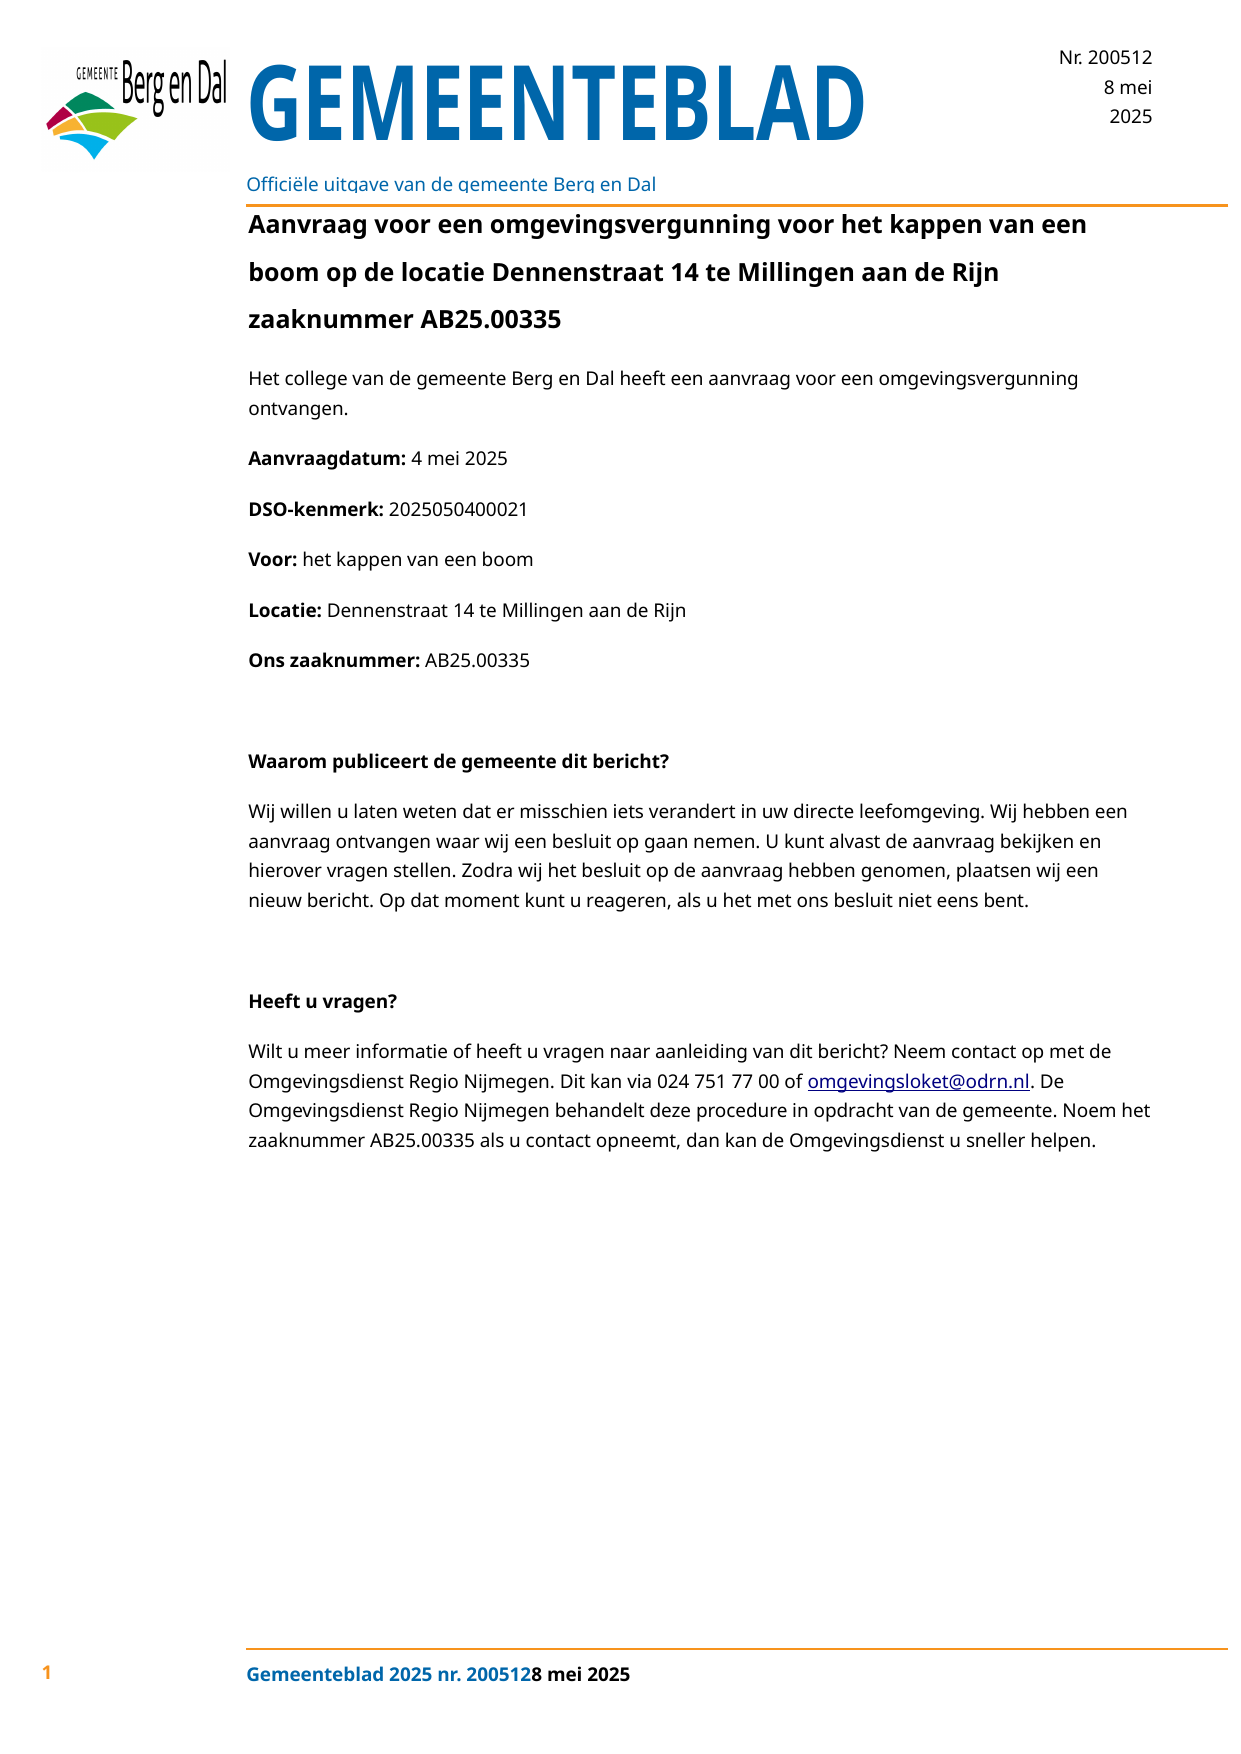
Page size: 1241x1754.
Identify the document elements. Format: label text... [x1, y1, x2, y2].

text Het college van de gemeente Berg en Dal heeft een aanvraag voor een omgevingsvergunning ontvangen. [248, 366, 1152, 421]
text Locatie: Dennenstraat 14 te Millingen aan de Rijn [248, 597, 1152, 622]
text Aanvraagdatum: 4 mei 2025 [248, 446, 1152, 471]
picture [41, 47, 231, 172]
text Waarom publiceert de gemeente dit bericht? [248, 748, 1152, 774]
text Wij willen u laten weten dat er misschien iets verandert in uw directe leefomgeving. Wij hebben een aanvraag ontvangen waar wij een besluit op gaan nemen. U kunt alvast de aanvraag bekijken en hierover vragen stellen. Zodra wij het besluit op de aanvraag hebben genomen, plaatsen wij een nieuw bericht. Op dat moment kunt u reageren, als u het met ons besluit niet eens bent. [248, 798, 1152, 913]
text Voor: het kappen van een boom [248, 546, 1152, 572]
text Wilt u meer informatie of heeft u vragen naar aanleiding van dit bericht? Neem contact op met de Omgevingsdienst Regio Nijmegen. Dit kan via 024 751 77 00 of omgevingsloket@odrn.nl. De Omgevingsdienst Regio Nijmegen behandelt deze procedure in opdracht van de gemeente. Noem het zaaknummer AB25.00335 als u contact opneemt, dan kan de Omgevingsdienst u sneller helpen. [248, 1038, 1152, 1153]
text Heeft u vragen? [248, 988, 1152, 1014]
text Ons zaaknummer: AB25.00335 [248, 647, 1152, 673]
text Aanvraag voor een omgevingsvergunning voor het kappen van een boom op de locatie Dennenstraat 14 te Millingen aan de Rijn zaaknummer AB25.00335 [248, 207, 1152, 336]
text DSO-kenmerk: 2025050400021 [248, 496, 1152, 522]
